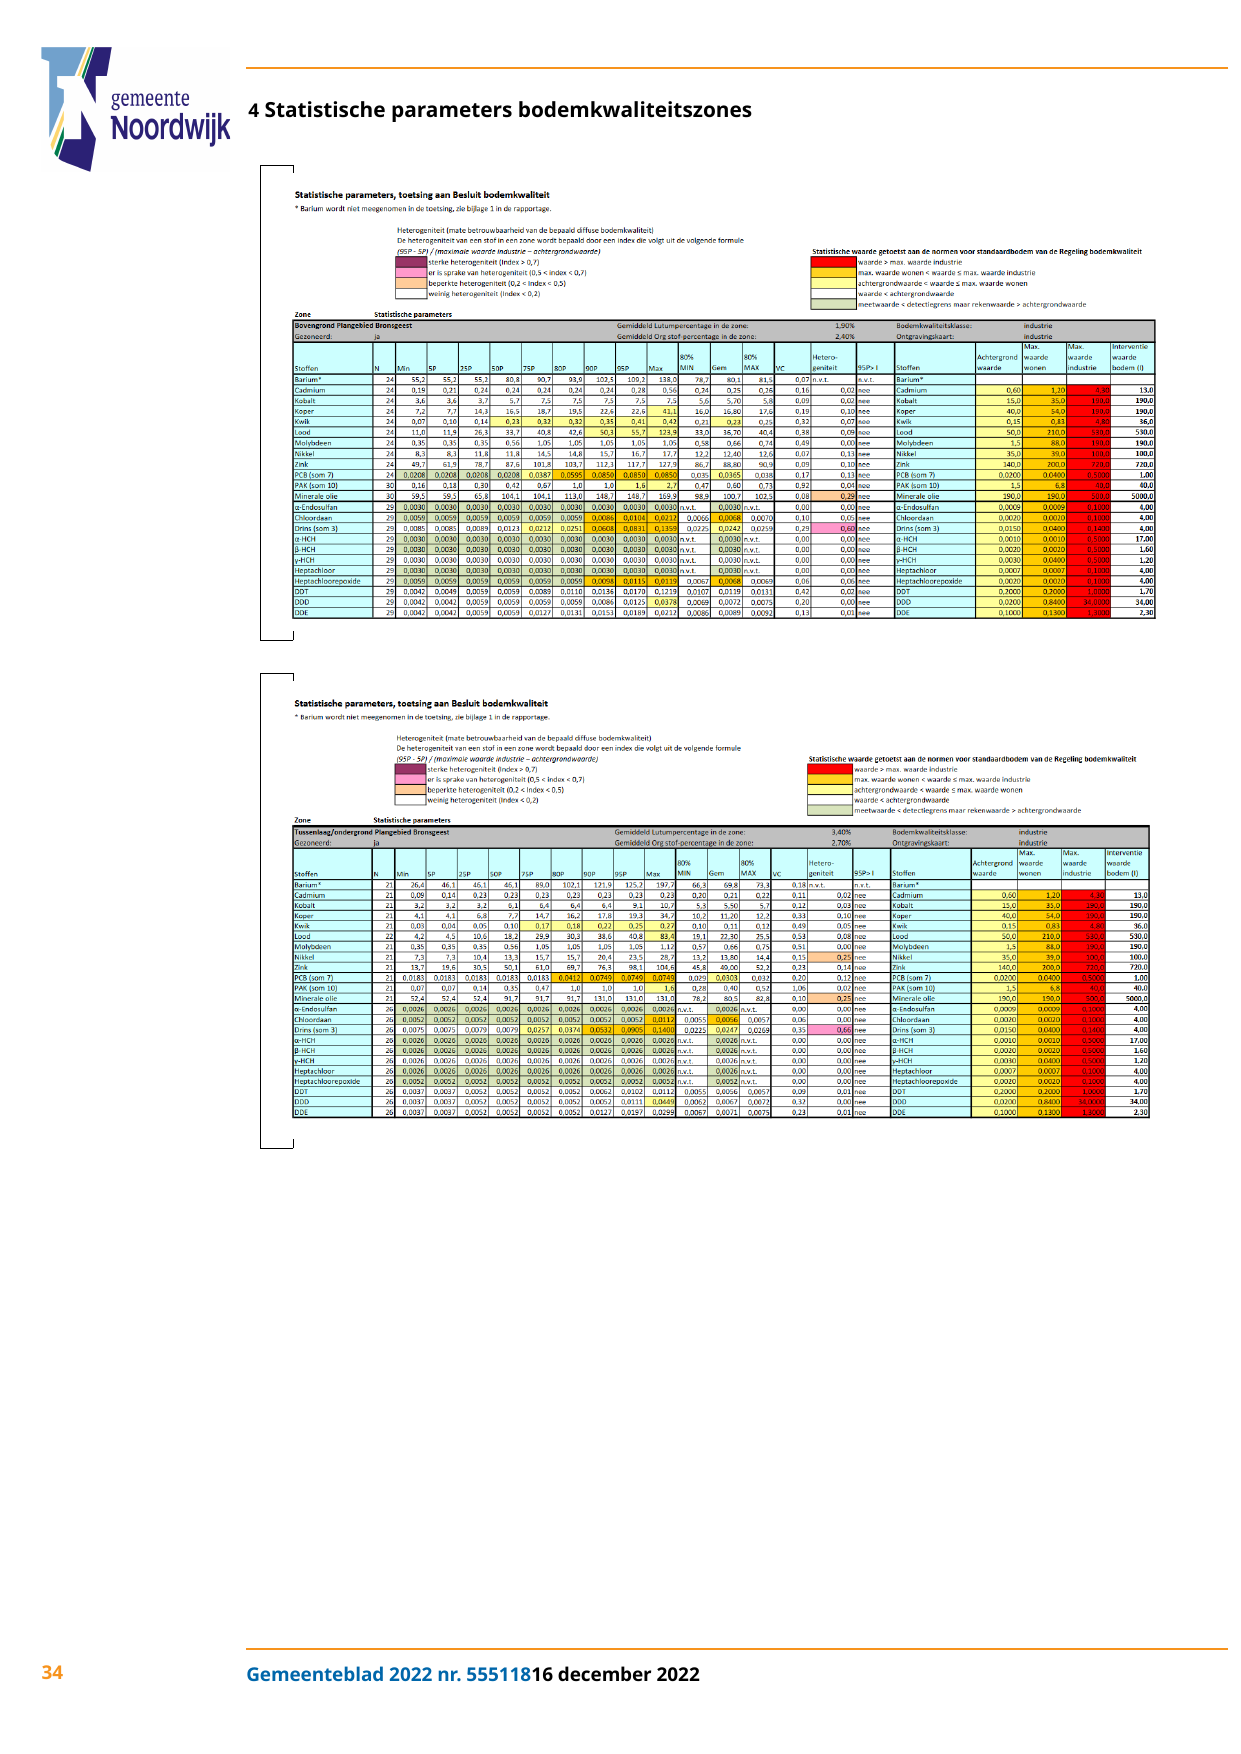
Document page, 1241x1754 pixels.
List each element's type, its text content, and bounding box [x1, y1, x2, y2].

text 4 Statistische parameters bodemkwaliteitszones [248, 95, 1152, 123]
picture [41, 47, 231, 172]
picture [268, 173, 1173, 631]
picture [268, 681, 1173, 1139]
